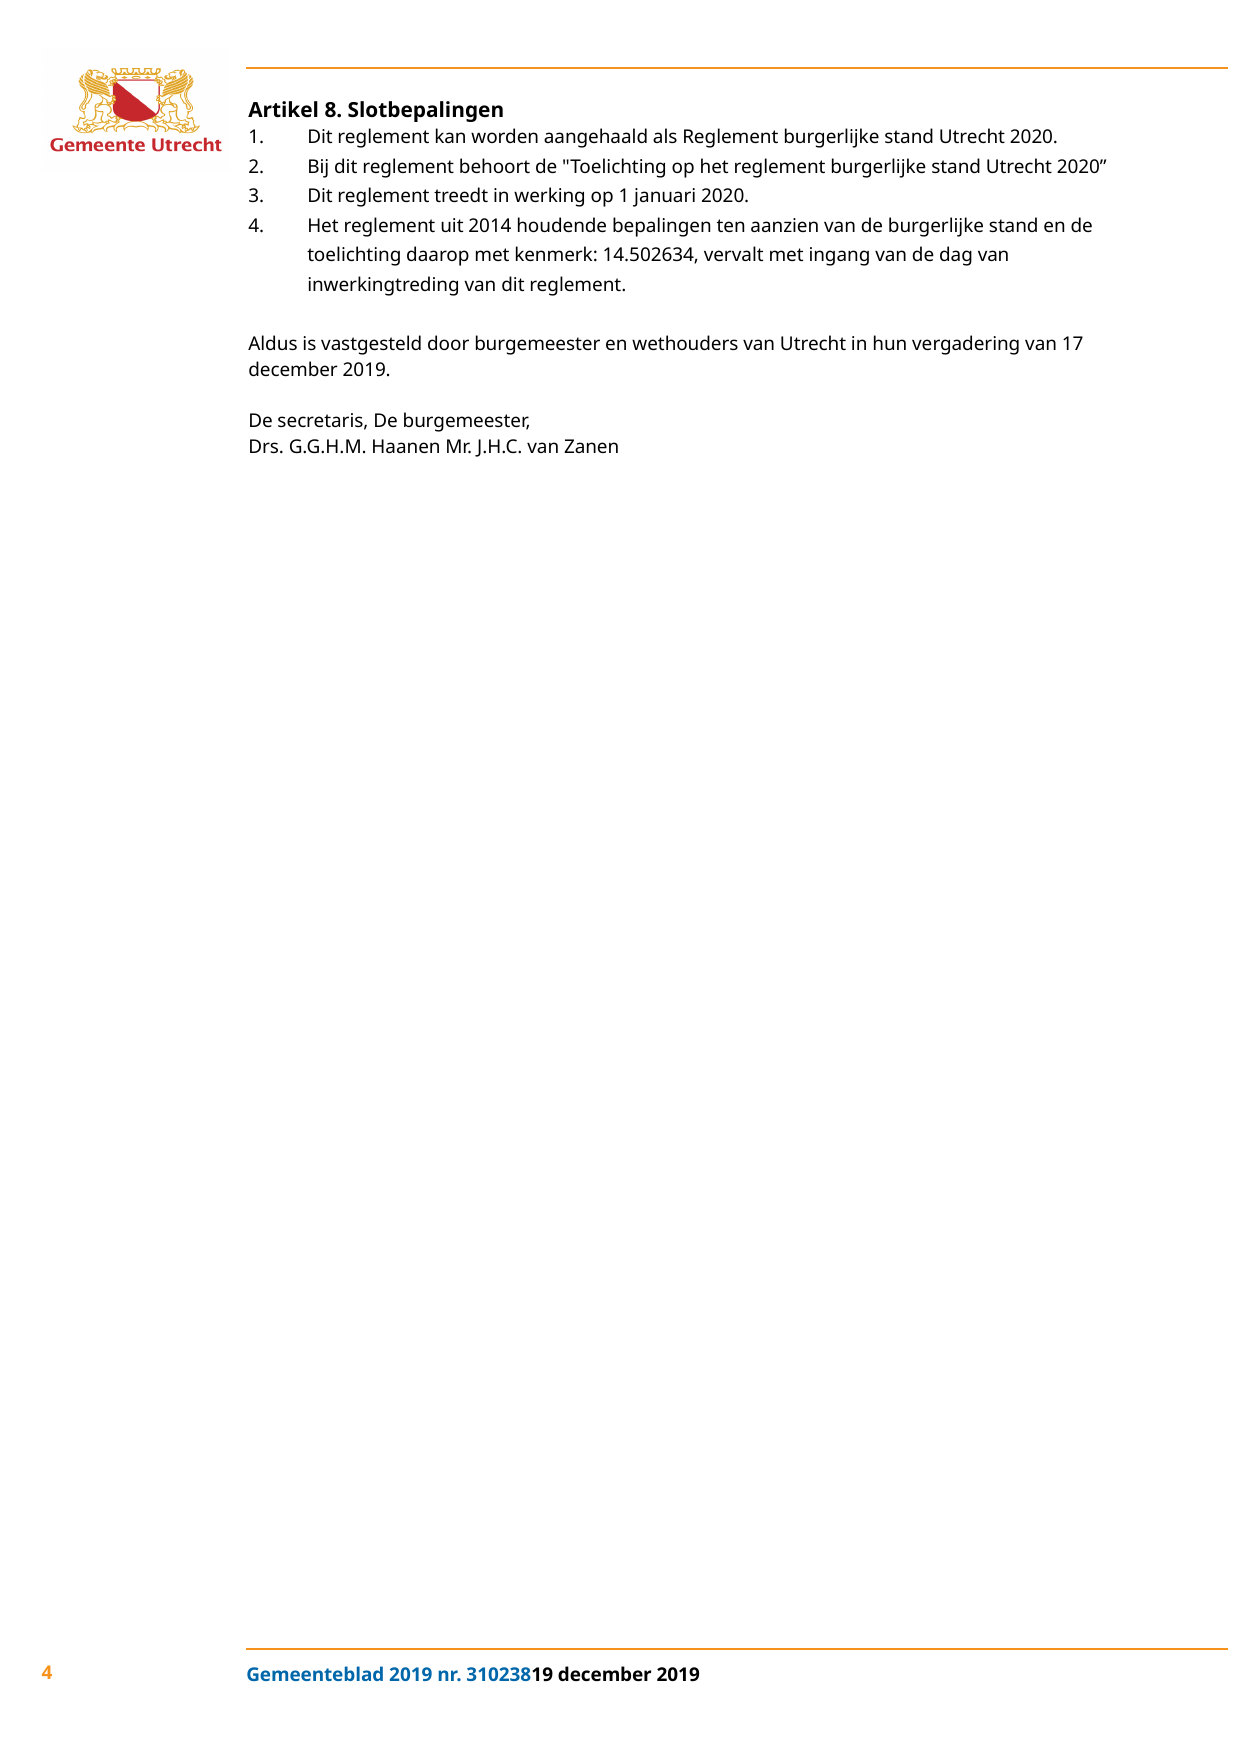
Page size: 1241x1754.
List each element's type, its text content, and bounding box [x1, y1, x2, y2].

list Het reglement uit 2014 houdende bepalingen ten aanzien van de burgerlijke stand en de toelichting daarop met kenmerk: 14.502634, vervalt met ingang van de dag van inwerkingtreding van dit reglement. [248, 212, 1152, 297]
text Aldus is vastgesteld door burgemeester en wethouders van Utrecht in hun vergadering van 17 december 2019. [248, 330, 1152, 382]
text Drs. G.G.H.M. Haanen Mr. J.H.C. van Zanen [248, 433, 1152, 459]
text Artikel 8. Slotbepalingen [248, 95, 1152, 123]
list Dit reglement treedt in werking op 1 januari 2020. [248, 182, 1152, 208]
list Bij dit reglement behoort de "Toelichting op het reglement burgerlijke stand Utrecht 2020” [248, 153, 1152, 178]
list Dit reglement kan worden aangehaald als Reglement burgerlijke stand Utrecht 2020. [248, 123, 1152, 149]
text De secretaris, De burgemeester, [248, 407, 1152, 433]
picture [41, 47, 231, 172]
